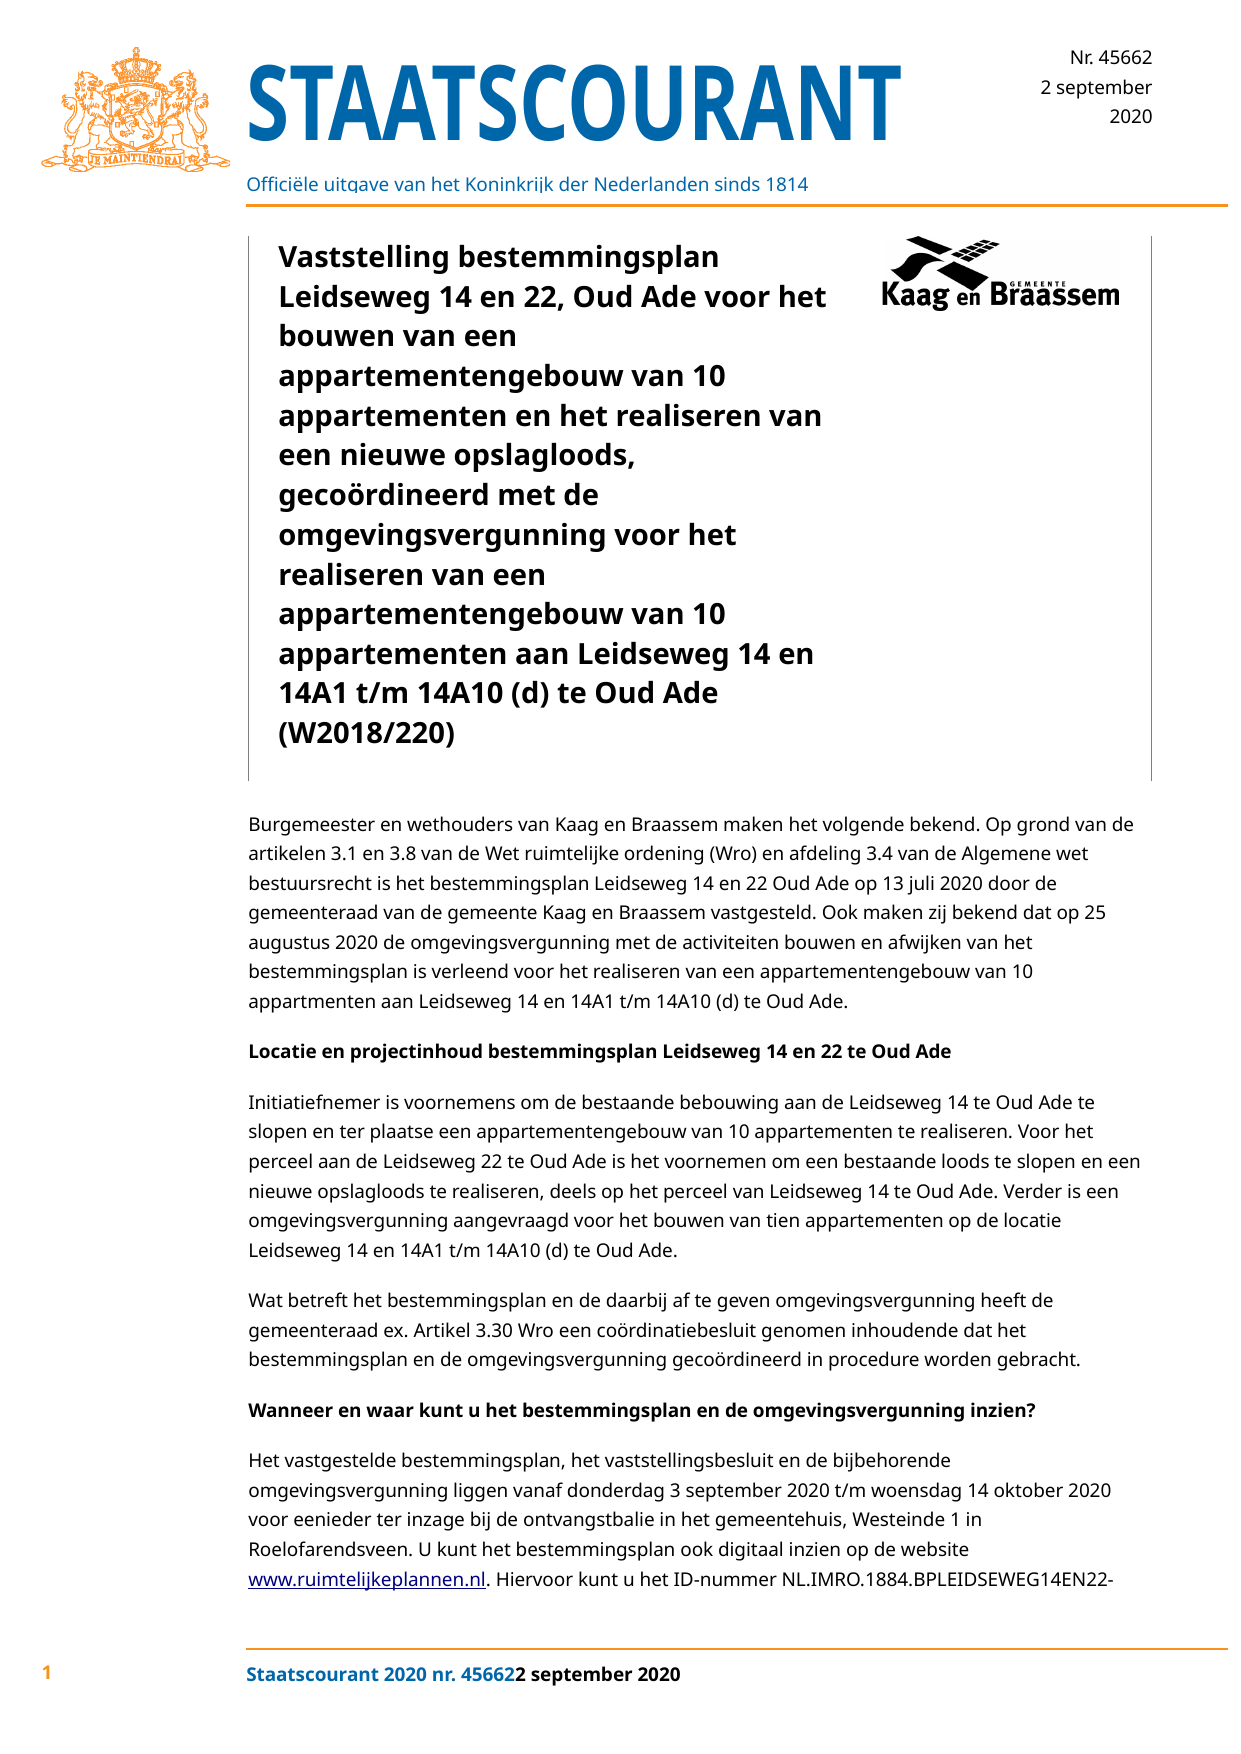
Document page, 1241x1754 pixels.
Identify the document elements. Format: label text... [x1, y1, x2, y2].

picture [882, 236, 1119, 311]
text Initiatiefnemer is voornemens om de bestaande bebouwing aan de Leidseweg 14 te Oud Ade te slopen en ter plaatse een appartementengebouw van 10 appartementen te realiseren. Voor het perceel aan de Leidseweg 22 te Oud Ade is het voornemen om een bestaande loods te slopen en een nieuwe opslagloods te realiseren, deels op het perceel van Leidseweg 14 te Oud Ade. Verder is een omgevingsvergunning aangevraagd voor het bouwen van tien appartementen op de locatie Leidseweg 14 en 14A1 t/m 14A10 (d) te Oud Ade. [248, 1089, 1152, 1263]
text Burgemeester en wethouders van Kaag en Braassem maken het volgende bekend. Op grond van de artikelen 3.1 en 3.8 van de Wet ruimtelijke ordening (Wro) en afdeling 3.4 van de Algemene wet bestuursrecht is het bestemmingsplan Leidseweg 14 en 22 Oud Ade op 13 juli 2020 door de gemeenteraad van de gemeente Kaag en Braassem vastgesteld. Ook maken zij bekend dat op 25 augustus 2020 de omgevingsvergunning met de activiteiten bouwen en afwijken van het bestemmingsplan is verleend voor het realiseren van een appartementengebouw van 10 appartmenten aan Leidseweg 14 en 14A1 t/m 14A10 (d) te Oud Ade. [248, 811, 1152, 1014]
text Het vastgestelde bestemmingsplan, het vaststellingsbesluit en de bijbehorende omgevingsvergunning liggen vanaf donderdag 3 september 2020 t/m woensdag 14 oktober 2020 voor eenieder ter inzage bij de ontvangstbalie in het gemeentehuis, Westeinde 1 in Roelofarendsveen. U kunt het bestemmingsplan ook digitaal inzien op de website www.ruimtelijkeplannen.nl. Hiervoor kunt u het ID-nummer NL.IMRO.1884.BPLEIDSEWEG14EN22- [248, 1447, 1152, 1592]
table_header [850, 236, 1151, 781]
table_header Vaststelling bestemmingsplan Leidseweg 14 en 22, Oud Ade voor het bouwen van een appartementengebouw van 10 appartementen en het realiseren van een nieuwe opslagloods, gecoördineerd met de omgevingsvergunning voor het realiseren van een appartementengebouw van 10 appartementen aan Leidseweg 14 en 14A1 t/m 14A10 (d) te Oud Ade (W2018/220) [249, 236, 850, 781]
picture [41, 47, 231, 172]
text Locatie en projectinhoud bestemmingsplan Leidseweg 14 en 22 te Oud Ade [248, 1039, 1152, 1064]
text Wat betreft het bestemmingsplan en de daarbij af te geven omgevingsvergunning heeft de gemeenteraad ex. Artikel 3.30 Wro een coördinatiebesluit genomen inhoudende dat het bestemmingsplan en de omgevingsvergunning gecoördineerd in procedure worden gebracht. [248, 1287, 1152, 1372]
text Wanneer en waar kunt u het bestemmingsplan en de omgevingsvergunning inzien? [248, 1397, 1152, 1423]
